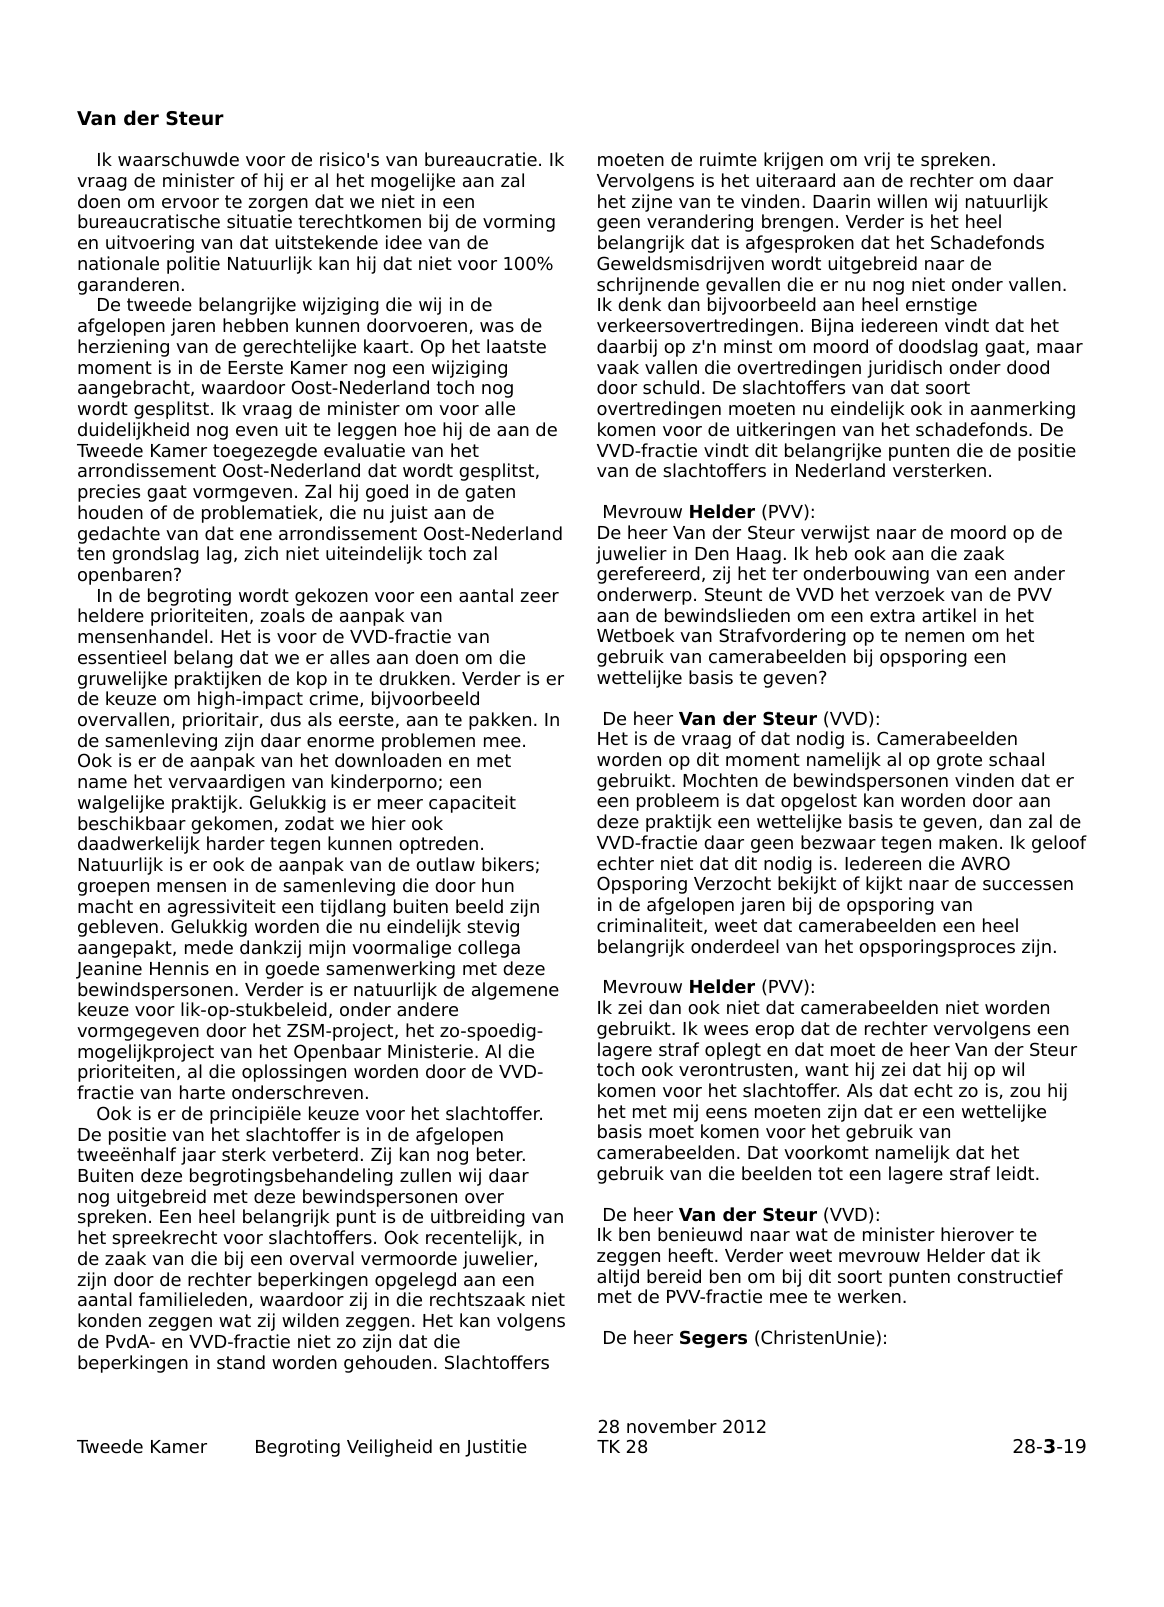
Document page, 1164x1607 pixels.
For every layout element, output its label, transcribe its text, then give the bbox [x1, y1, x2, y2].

text In de begroting wordt gekozen voor een aantal zeer heldere prioriteiten, zoals de aanpak van mensenhandel. Het is voor de VVD-fractie van essentieel belang dat we er alles aan doen om die gruwelijke praktijken de kop in te drukken. Verder is er de keuze om high-impact crime, bijvoorbeeld overvallen, prioritair, dus als eerste, aan te pakken. In de samenleving zijn daar enorme problemen mee. Ook is er de aanpak van het downloaden en met name het vervaardigen van kinderporno; een walgelijke praktijk. Gelukkig is er meer capaciteit beschikbaar gekomen, zodat we hier ook daadwerkelijk harder tegen kunnen optreden. Natuurlijk is er ook de aanpak van de outlaw bikers; groepen mensen in de samenleving die door hun macht en agressiviteit een tijdlang buiten beeld zijn gebleven. Gelukkig worden die nu eindelijk stevig aangepakt, mede dankzij mijn voormalige collega Jeanine Hennis en in goede samenwerking met deze bewindspersonen. Verder is er natuurlijk de algemene keuze voor lik-op-stukbeleid, onder andere vormgegeven door het ZSM-project, het zo-spoedig-mogelijkproject van het Openbaar Ministerie. Al die prioriteiten, al die oplossingen worden door de VVD-fractie van harte onderschreven. [77, 586, 567, 1104]
text Het is de vraag of dat nodig is. Camerabeelden worden op dit moment namelijk al op grote schaal gebruikt. Mochten de bewindspersonen vinden dat er een probleem is dat opgelost kan worden door aan deze praktijk een wettelijke basis te geven, dan zal de VVD-fractie daar geen bezwaar tegen maken. Ik geloof echter niet dat dit nodig is. Iedereen die AVRO Opsporing Verzocht bekijkt of kijkt naar de successen in de afgelopen jaren bij de opsporing van criminaliteit, weet dat camerabeelden een heel belangrijk onderdeel van het opsporingsproces zijn. [596, 729, 1087, 957]
text moeten de ruimte krijgen om vrij te spreken. Vervolgens is het uiteraard aan de rechter om daar het zijne van te vinden. Daarin willen wij natuurlijk geen verandering brengen. Verder is het heel belangrijk dat is afgesproken dat het Schadefonds Geweldsmisdrijven wordt uitgebreid naar de schrijnende gevallen die er nu nog niet onder vallen. Ik denk dan bijvoorbeeld aan heel ernstige verkeersovertredingen. Bijna iedereen vindt dat het daarbij op z'n minst om moord of doodslag gaat, maar vaak vallen die overtredingen juridisch onder dood door schuld. De slachtoffers van dat soort overtredingen moeten nu eindelijk ook in aanmerking komen voor de uitkeringen van het schadefonds. De VVD-fractie vindt dit belangrijke punten die de positie van de slachtoffers in Nederland versterken. [596, 150, 1087, 482]
text De heer Van der Steur (VVD): [596, 708, 1087, 729]
text De tweede belangrijke wijziging die wij in de afgelopen jaren hebben kunnen doorvoeren, was de herziening van de gerechtelijke kaart. Op het laatste moment is in de Eerste Kamer nog een wijziging aangebracht, waardoor Oost-Nederland toch nog wordt gesplitst. Ik vraag de minister om voor alle duidelijkheid nog even uit te leggen hoe hij de aan de Tweede Kamer toegezegde evaluatie van het arrondissement Oost-Nederland dat wordt gesplitst, precies gaat vormgeven. Zal hij goed in de gaten houden of de problematiek, die nu juist aan de gedachte van dat ene arrondissement Oost-Nederland ten grondslag lag, zich niet uiteindelijk toch zal openbaren? [77, 295, 567, 586]
text De heer Van der Steur (VVD): [596, 1204, 1087, 1225]
text Mevrouw Helder (PVV): [596, 502, 1087, 523]
text Ik ben benieuwd naar wat de minister hierover te zeggen heeft. Verder weet mevrouw Helder dat ik altijd bereid ben om bij dit soort punten constructief met de PVV-fractie mee te werken. [596, 1225, 1087, 1308]
text De heer Segers (ChristenUnie): [596, 1328, 1087, 1349]
text Ook is er de principiële keuze voor het slachtoffer. De positie van het slachtoffer is in de afgelopen tweeënhalf jaar sterk verbeterd. Zij kan nog beter. Buiten deze begrotingsbehandeling zullen wij daar nog uitgebreid met deze bewindspersonen over spreken. Een heel belangrijk punt is de uitbreiding van het spreekrecht voor slachtoffers. Ook recentelijk, in de zaak van die bij een overval vermoorde juwelier, zijn door de rechter beperkingen opgelegd aan een aantal familieleden, waardoor zij in die rechtszaak niet konden zeggen wat zij wilden zeggen. Het kan volgens de PvdA- en VVD-fractie niet zo zijn dat die beperkingen in stand worden gehouden. Slachtoffers [77, 1104, 567, 1373]
text De heer Van der Steur verwijst naar de moord op de juwelier in Den Haag. Ik heb ook aan die zaak gerefereerd, zij het ter onderbouwing van een ander onderwerp. Steunt de VVD het verzoek van de PVV aan de bewindslieden om een extra artikel in het Wetboek van Strafvordering op te nemen om het gebruik van camerabeelden bij opsporing een wettelijke basis te geven? [596, 523, 1087, 688]
text Ik zei dan ook niet dat camerabeelden niet worden gebruikt. Ik wees erop dat de rechter vervolgens een lagere straf oplegt en dat moet de heer Van der Steur toch ook verontrusten, want hij zei dat hij op wil komen voor het slachtoffer. Als dat echt zo is, zou hij het met mij eens moeten zijn dat er een wettelijke basis moet komen voor het gebruik van camerabeelden. Dat voorkomt namelijk dat het gebruik van die beelden tot een lagere straf leidt. [596, 998, 1087, 1184]
text Ik waarschuwde voor de risico's van bureaucratie. Ik vraag de minister of hij er al het mogelijke aan zal doen om ervoor te zorgen dat we niet in een bureaucratische situatie terechtkomen bij de vorming en uitvoering van dat uitstekende idee van de nationale politie Natuurlijk kan hij dat niet voor 100% garanderen. [77, 150, 567, 295]
text Mevrouw Helder (PVV): [596, 977, 1087, 998]
